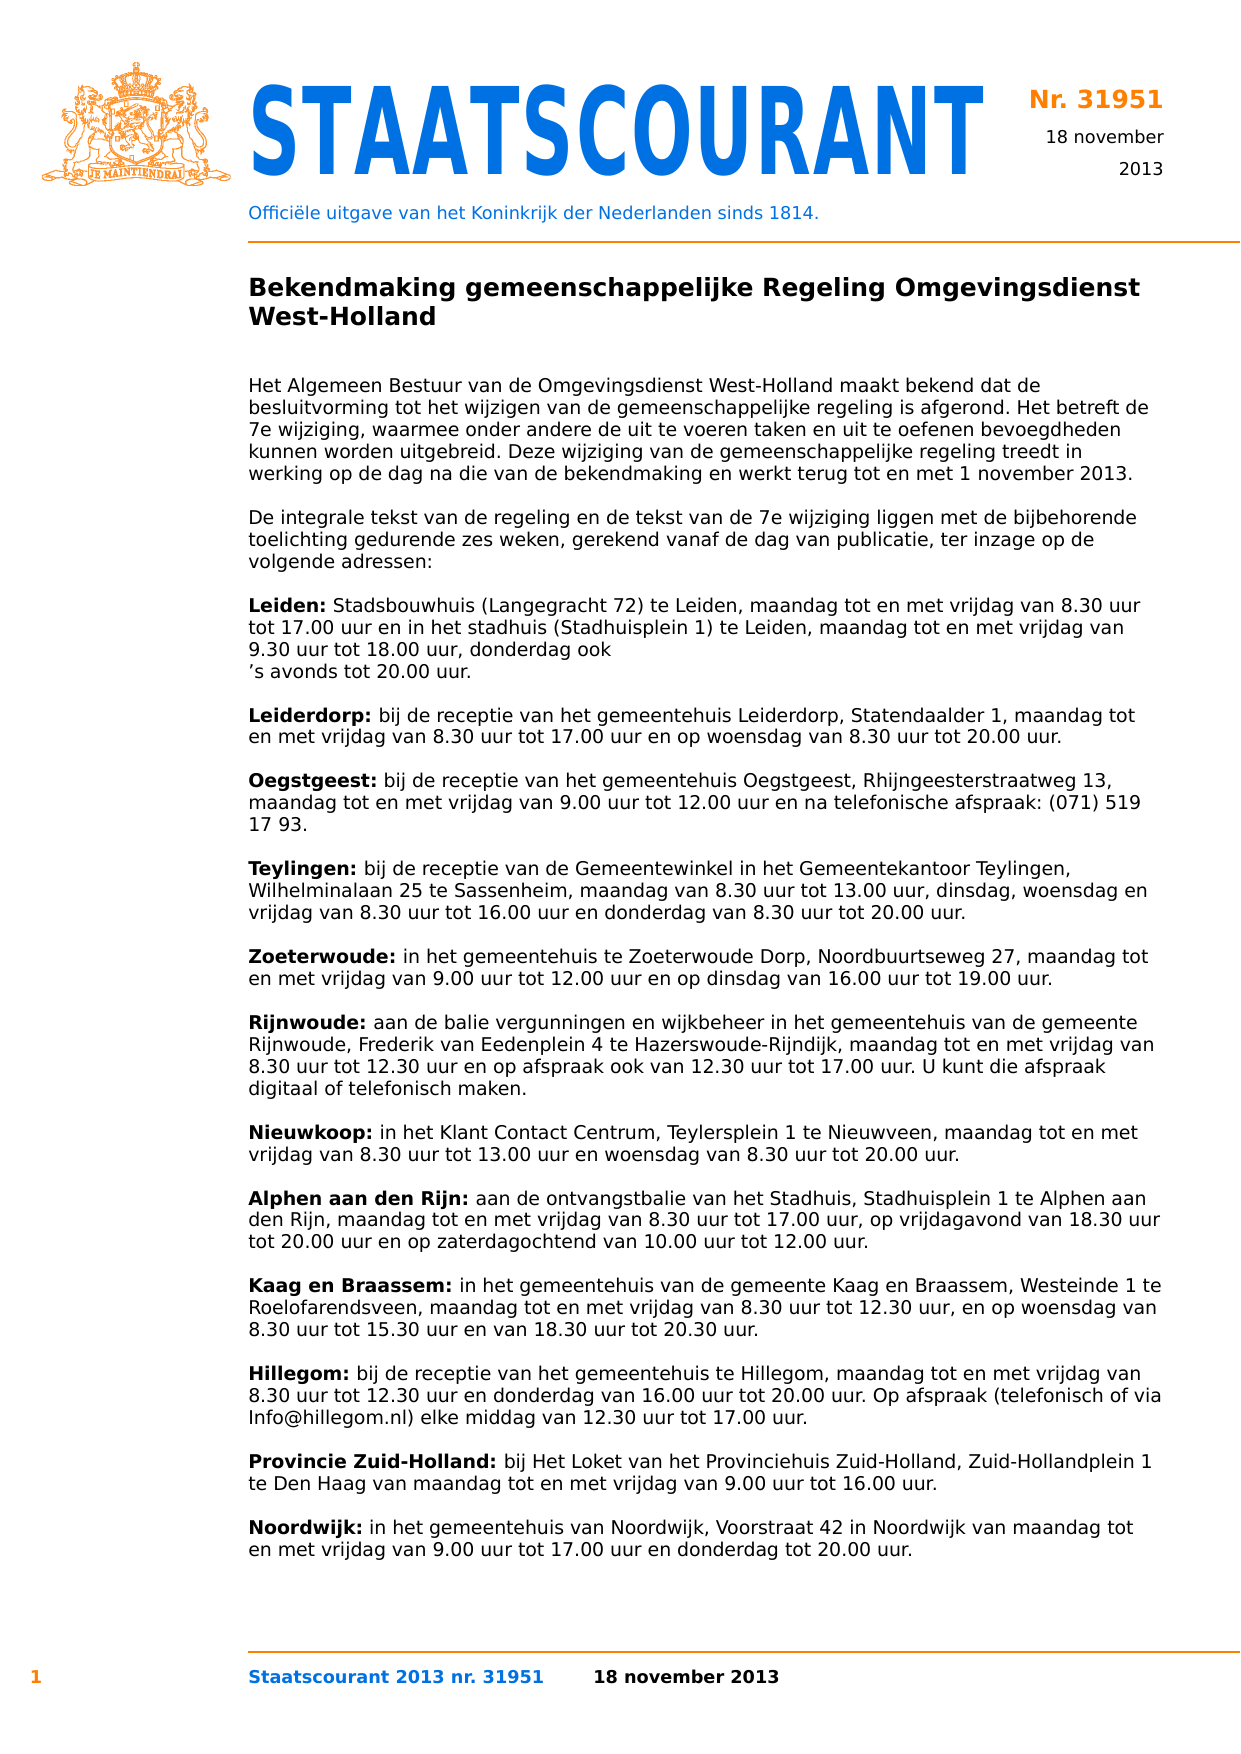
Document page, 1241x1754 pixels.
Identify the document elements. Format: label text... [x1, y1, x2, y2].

picture [41, 62, 231, 186]
text Kaag en Braassem: in het gemeentehuis van de gemeente Kaag en Braassem, Westeinde 1 te Roelofarendsveen, maandag tot en met vrijdag van 8.30 uur tot 12.30 uur, en op woensdag van 8.30 uur tot 15.30 uur en van 18.30 uur tot 20.30 uur. [248, 1275, 1163, 1341]
text Hillegom: bij de receptie van het gemeentehuis te Hillegom, maandag tot en met vrijdag van 8.30 uur tot 12.30 uur en donderdag van 16.00 uur tot 20.00 uur. Op afspraak (telefonisch of via Info@hillegom.nl) elke middag van 12.30 uur tot 17.00 uur. [248, 1363, 1163, 1429]
subtitle Bekendmaking gemeenschappelijke Regeling Omgevingsdienst West-Holland [248, 273, 1163, 331]
table_header [25, 62, 248, 241]
text ’s avonds tot 20.00 uur. [248, 661, 1163, 683]
table_cell 18 november [998, 121, 1240, 153]
table_cell 2013 [998, 153, 1240, 203]
text Teylingen: bij de receptie van de Gemeentewinkel in het Gemeentekantoor Teylingen, Wilhelminalaan 25 te Sassenheim, maandag van 8.30 uur tot 13.00 uur, dinsdag, woensdag en vrijdag van 8.30 uur tot 16.00 uur en donderdag van 8.30 uur tot 20.00 uur. [248, 858, 1163, 924]
text Noordwijk: in het gemeentehuis van Noordwijk, Voorstraat 42 in Noordwijk van maandag tot en met vrijdag van 9.00 uur tot 17.00 uur en donderdag tot 20.00 uur. [248, 1517, 1163, 1561]
text Alphen aan den Rijn: aan de ontvangstbalie van het Stadhuis, Stadhuisplein 1 te Alphen aan den Rijn, maandag tot en met vrijdag van 8.30 uur tot 17.00 uur, op vrijdagavond van 18.30 uur tot 20.00 uur en op zaterdagochtend van 10.00 uur tot 12.00 uur. [248, 1187, 1163, 1253]
text Provincie Zuid-Holland: bij Het Loket van het Provinciehuis Zuid-Holland, Zuid-Hollandplein 1 te Den Haag van maandag tot en met vrijdag van 9.00 uur tot 16.00 uur. [248, 1451, 1163, 1495]
text De integrale tekst van de regeling en de tekst van de 7e wijziging liggen met de bijbehorende toelichting gedurende zes weken, gerekend vanaf de dag van publicatie, ter inzage op de volgende adressen: [248, 507, 1163, 573]
table_cell Officiële uitgave van het Koninkrijk der Nederlanden sinds 1814. [248, 203, 1240, 241]
text Nieuwkoop: in het Klant Contact Centrum, Teylersplein 1 te Nieuwveen, maandag tot en met vrijdag van 8.30 uur tot 13.00 uur en woensdag van 8.30 uur tot 20.00 uur. [248, 1122, 1163, 1166]
table_header Nr. 31951 [998, 62, 1240, 121]
text Het Algemeen Bestuur van de Omgevingsdienst West-Holland maakt bekend dat de besluitvorming tot het wijzigen van de gemeenschappelijke regeling is afgerond. Het betreft de 7e wijziging, waarmee onder andere de uit te voeren taken en uit te oefenen bevoegdheden kunnen worden uitgebreid. Deze wijziging van de gemeenschappelijke regeling treedt in werking op de dag na die van de bekendmaking en werkt terug tot en met 1 november 2013. [248, 375, 1163, 485]
text Rijnwoude: aan de balie vergunningen en wijkbeheer in het gemeentehuis van de gemeente Rijnwoude, Frederik van Eedenplein 4 te Hazerswoude-Rijndijk, maandag tot en met vrijdag van 8.30 uur tot 12.30 uur en op afspraak ook van 12.30 uur tot 17.00 uur. U kunt die afspraak digitaal of telefonisch maken. [248, 1012, 1163, 1100]
text Leiderdorp: bij de receptie van het gemeentehuis Leiderdorp, Statendaalder 1, maandag tot en met vrijdag van 8.30 uur tot 17.00 uur en op woensdag van 8.30 uur tot 20.00 uur. [248, 704, 1163, 748]
text Leiden: Stadsbouwhuis (Langegracht 72) te Leiden, maandag tot en met vrijdag van 8.30 uur tot 17.00 uur en in het stadhuis (Stadhuisplein 1) te Leiden, maandag tot en met vrijdag van 9.30 uur tot 18.00 uur, donderdag ook [248, 595, 1163, 661]
text Zoeterwoude: in het gemeentehuis te Zoeterwoude Dorp, Noordbuurtseweg 27, maandag tot en met vrijdag van 9.00 uur tot 12.00 uur en op dinsdag van 16.00 uur tot 19.00 uur. [248, 946, 1163, 990]
table_header STAATSCOURANT [248, 62, 998, 203]
text Oegstgeest: bij de receptie van het gemeentehuis Oegstgeest, Rhijngeesterstraatweg 13, maandag tot en met vrijdag van 9.00 uur tot 12.00 uur en na telefonische afspraak: (071) 519 17 93. [248, 770, 1163, 836]
